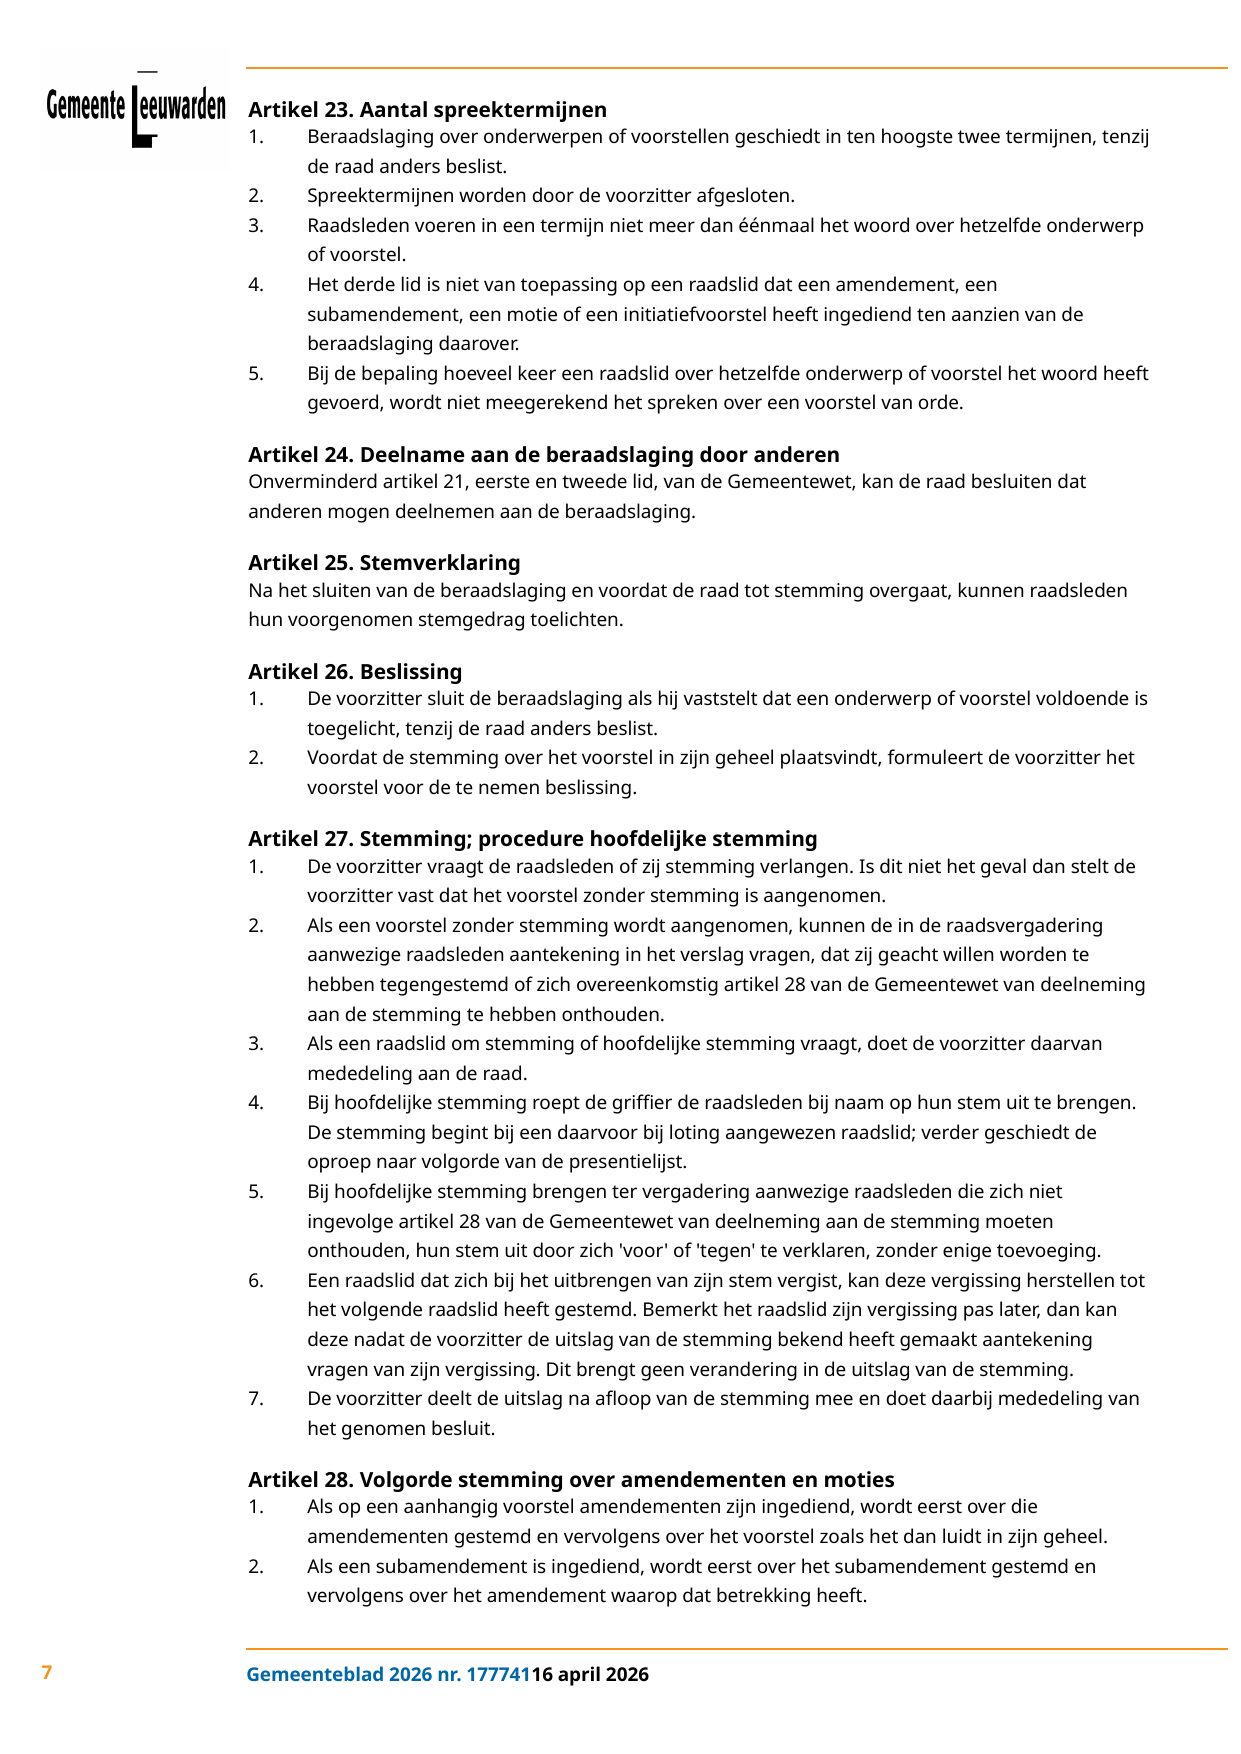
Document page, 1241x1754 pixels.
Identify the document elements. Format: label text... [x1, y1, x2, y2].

text Artikel 24. Deelname aan de beraadslaging door anderen [248, 440, 1152, 468]
text Artikel 23. Aantal spreektermijnen [248, 95, 1152, 123]
list Spreektermijnen worden door de voorzitter afgesloten. [248, 182, 1152, 208]
text Artikel 25. Stemverklaring [248, 548, 1152, 577]
list Bij hoofdelijke stemming roept de griffier de raadsleden bij naam op hun stem uit te brengen. De stemming begint bij een daarvoor bij loting aangewezen raadslid; verder geschiedt de oproep naar volgorde van de presentielijst. [248, 1089, 1152, 1174]
list Een raadslid dat zich bij het uitbrengen van zijn stem vergist, kan deze vergissing herstellen tot het volgende raadslid heeft gestemd. Bemerkt het raadslid zijn vergissing pas later, dan kan deze nadat de voorzitter de uitslag van de stemming bekend heeft gemaakt aantekening vragen van zijn vergissing. Dit brengt geen verandering in de uitslag van de stemming. [248, 1267, 1152, 1381]
list Bij de bepaling hoeveel keer een raadslid over hetzelfde onderwerp of voorstel het woord heeft gevoerd, wordt niet meegerekend het spreken over een voorstel van orde. [248, 360, 1152, 415]
text Artikel 26. Beslissing [248, 657, 1152, 685]
list De voorzitter vraagt de raadsleden of zij stemming verlangen. Is dit niet het geval dan stelt de voorzitter vast dat het voorstel zonder stemming is aangenomen. [248, 853, 1152, 908]
list Voordat de stemming over het voorstel in zijn geheel plaatsvindt, formuleert de voorzitter het voorstel voor de te nemen beslissing. [248, 744, 1152, 800]
text Artikel 28. Volgorde stemming over amendementen en moties [248, 1465, 1152, 1494]
list Als een raadslid om stemming of hoofdelijke stemming vraagt, doet de voorzitter daarvan mededeling aan de raad. [248, 1030, 1152, 1086]
text Na het sluiten van de beraadslaging en voordat de raad tot stemming overgaat, kunnen raadsleden hun voorgenomen stemgedrag toelichten. [248, 577, 1152, 632]
text Onverminderd artikel 21, eerste en tweede lid, van de Gemeentewet, kan de raad besluiten dat anderen mogen deelnemen aan de beraadslaging. [248, 468, 1152, 524]
text Artikel 27. Stemming; procedure hoofdelijke stemming [248, 824, 1152, 853]
list Als een voorstel zonder stemming wordt aangenomen, kunnen de in de raadsvergadering aanwezige raadsleden aantekening in het verslag vragen, dat zij geacht willen worden te hebben tegengestemd of zich overeenkomstig artikel 28 van de Gemeentewet van deelneming aan de stemming te hebben onthouden. [248, 912, 1152, 1026]
list Als op een aanhangig voorstel amendementen zijn ingediend, wordt eerst over die amendementen gestemd en vervolgens over het voorstel zoals het dan luidt in zijn geheel. [248, 1494, 1152, 1549]
list Beraadslaging over onderwerpen of voorstellen geschiedt in ten hoogste twee termijnen, tenzij de raad anders beslist. [248, 123, 1152, 178]
list De voorzitter sluit de beraadslaging als hij vaststelt dat een onderwerp of voorstel voldoende is toegelicht, tenzij de raad anders beslist. [248, 685, 1152, 741]
list Het derde lid is niet van toepassing op een raadslid dat een amendement, een subamendement, een motie of een initiatiefvoorstel heeft ingediend ten aanzien van de beraadslaging daarover. [248, 271, 1152, 356]
list Als een subamendement is ingediend, wordt eerst over het subamendement gestemd en vervolgens over het amendement waarop dat betrekking heeft. [248, 1553, 1152, 1608]
list De voorzitter deelt de uitslag na afloop van de stemming mee en doet daarbij mededeling van het genomen besluit. [248, 1385, 1152, 1441]
list Raadsleden voeren in een termijn niet meer dan éénmaal het woord over hetzelfde onderwerp of voorstel. [248, 212, 1152, 267]
list Bij hoofdelijke stemming brengen ter vergadering aanwezige raadsleden die zich niet ingevolge artikel 28 van de Gemeentewet van deelneming aan de stemming moeten onthouden, hun stem uit door zich 'voor' of 'tegen' te verklaren, zonder enige toevoeging. [248, 1178, 1152, 1263]
picture [41, 47, 231, 172]
